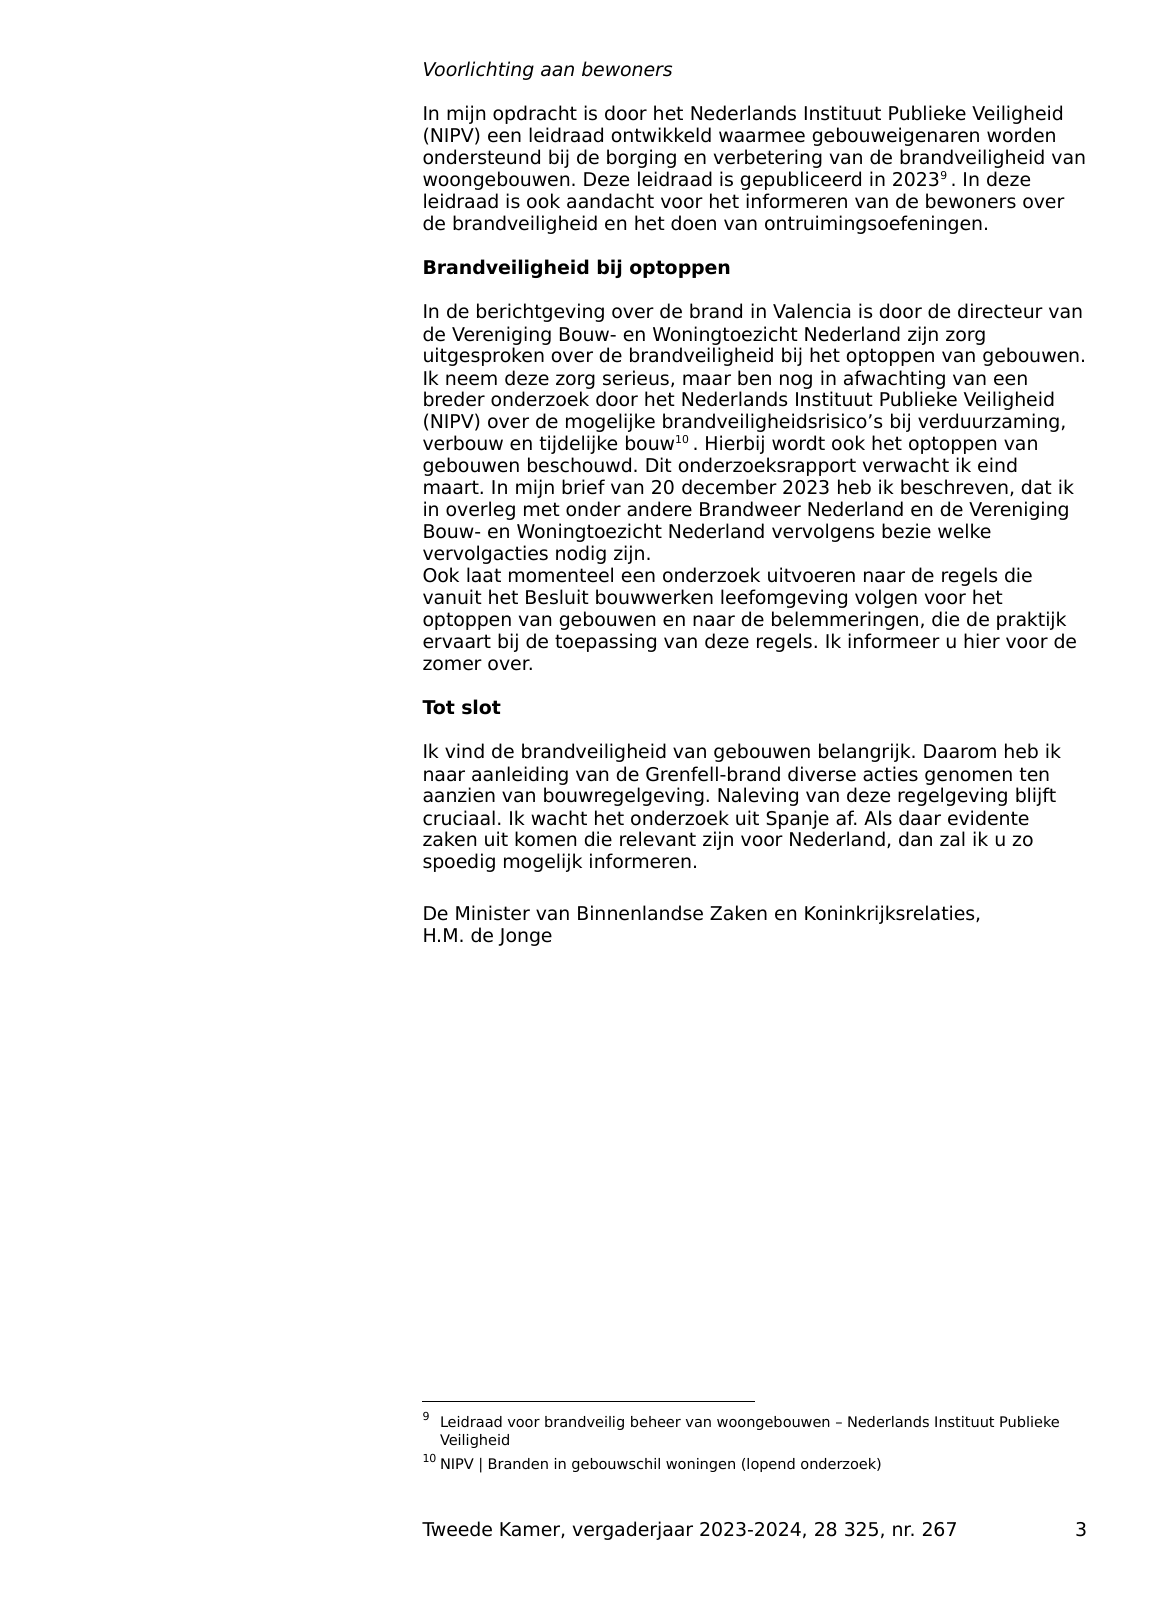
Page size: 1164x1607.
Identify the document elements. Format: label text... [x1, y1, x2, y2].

text Ik vind de brandveiligheid van gebouwen belangrijk. Daarom heb ik naar aanleiding van de Grenfell-brand diverse acties genomen ten aanzien van bouwregelgeving. Naleving van deze regelgeving blijft cruciaal. Ik wacht het onderzoek uit Spanje af. Als daar evidente zaken uit komen die relevant zijn voor Nederland, dan zal ik u zo spoedig mogelijk informeren. [422, 741, 1087, 873]
text NIPV | Branden in gebouwschil woningen (lopend onderzoek) [422, 1452, 1087, 1474]
text De Minister van Binnenlandse Zaken en Koninkrijksrelaties, H.M. de Jonge [422, 903, 1087, 947]
subtitle Voorlichting aan bewoners [422, 59, 1087, 81]
text Leidraad voor brandveilig beheer van woongebouwen – Nederlands Instituut Publieke Veiligheid [422, 1410, 1087, 1449]
text Ook laat momenteel een onderzoek uitvoeren naar de regels die vanuit het Besluit bouwwerken leefomgeving volgen voor het optoppen van gebouwen en naar de belemmeringen, die de praktijk ervaart bij de toepassing van deze regels. Ik informeer u hier voor de zomer over. [422, 565, 1087, 675]
text In mijn opdracht is door het Nederlands Instituut Publieke Veiligheid (NIPV) een leidraad ontwikkeld waarmee gebouweigenaren worden ondersteund bij de borging en verbetering van de brandveiligheid van woongebouwen. Deze leidraad is gepubliceerd in 2023. In deze leidraad is ook aandacht voor het informeren van de bewoners over de brandveiligheid en het doen van ontruimingsoefeningen. [422, 103, 1087, 235]
subtitle Tot slot [422, 697, 1087, 719]
text In de berichtgeving over de brand in Valencia is door de directeur van de Vereniging Bouw- en Woningtoezicht Nederland zijn zorg uitgesproken over de brandveiligheid bij het optoppen van gebouwen. Ik neem deze zorg serieus, maar ben nog in afwachting van een breder onderzoek door het Nederlands Instituut Publieke Veiligheid (NIPV) over de mogelijke brandveiligheidsrisico’s bij verduurzaming, verbouw en tijdelijke bouw. Hierbij wordt ook het optoppen van gebouwen beschouwd. Dit onderzoeksrapport verwacht ik eind maart. In mijn brief van 20 december 2023 heb ik beschreven, dat ik in overleg met onder andere Brandweer Nederland en de Vereniging Bouw- en Woningtoezicht Nederland vervolgens bezie welke vervolgacties nodig zijn. [422, 301, 1087, 565]
subtitle Brandveiligheid bij optoppen [422, 257, 1087, 279]
